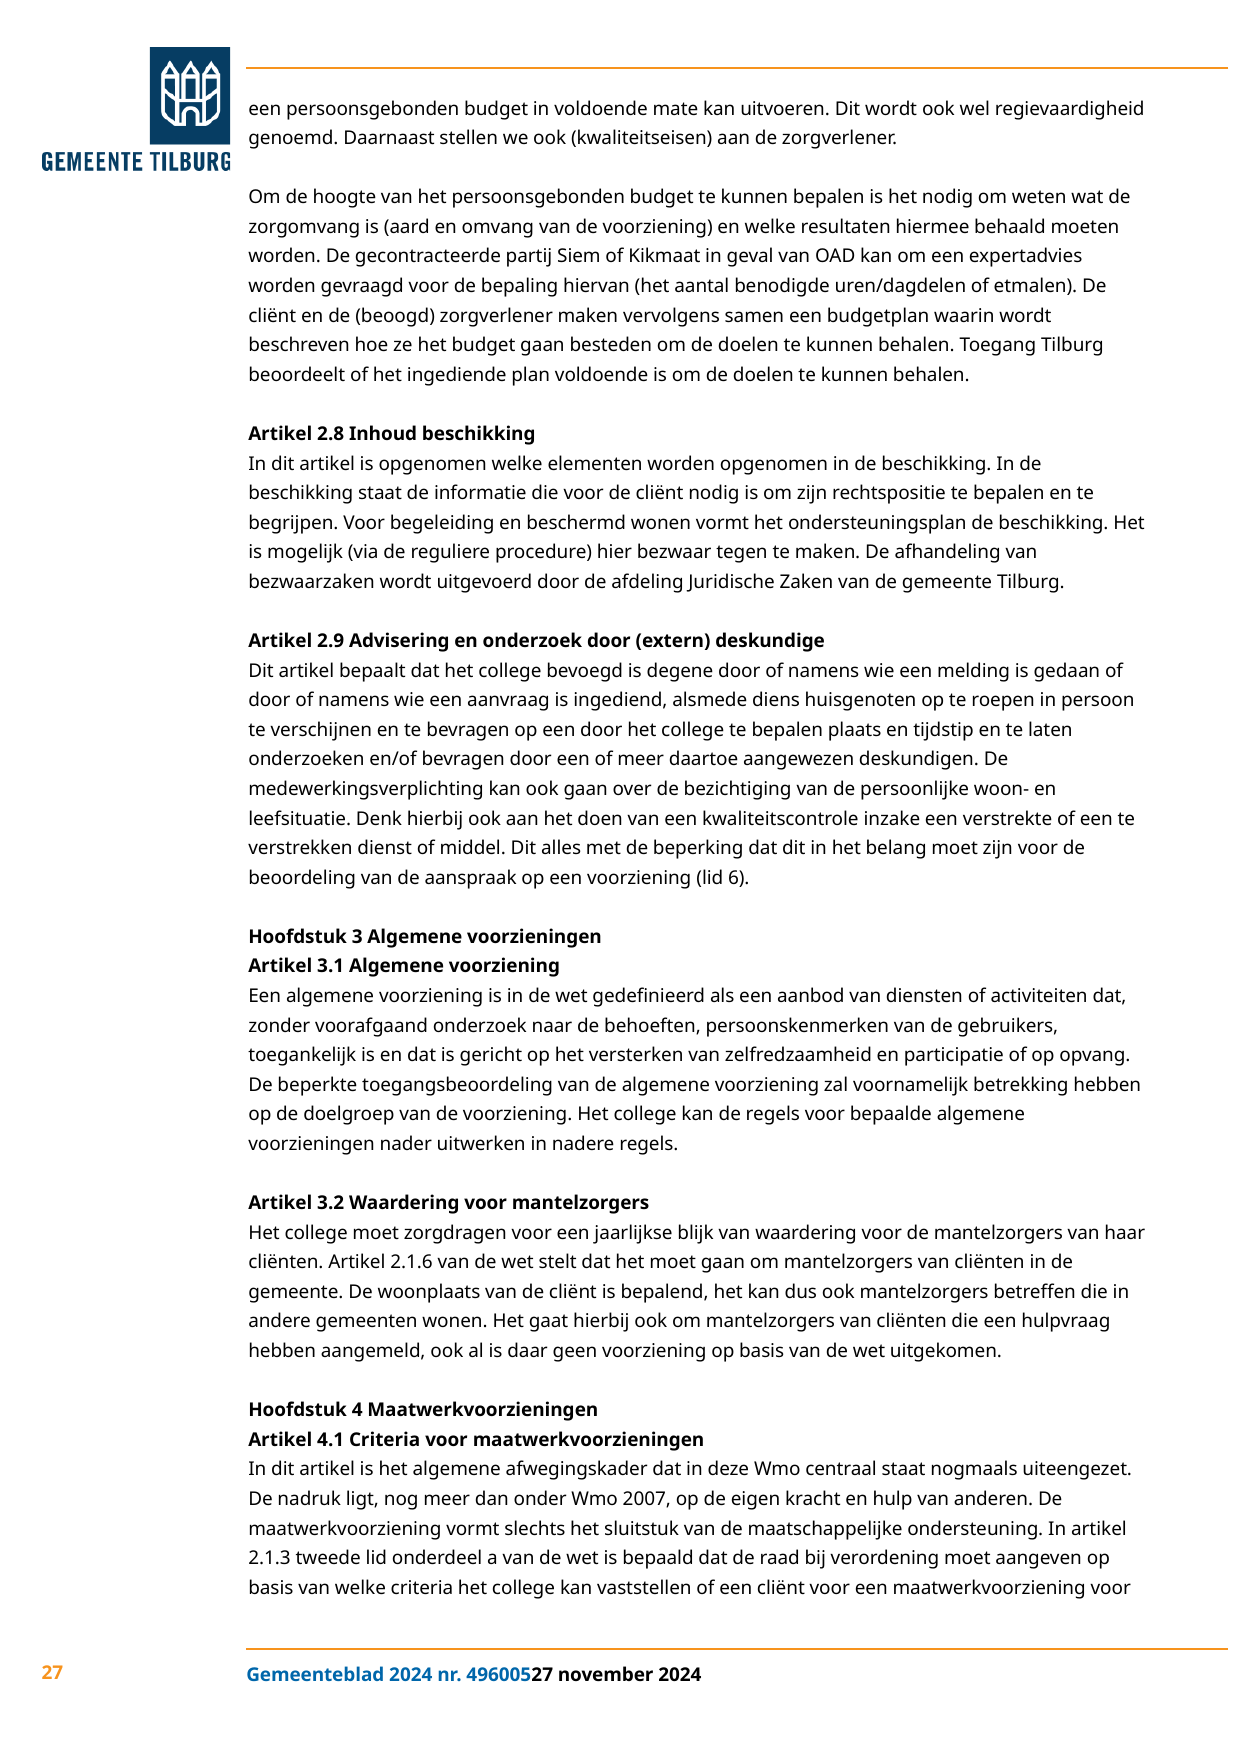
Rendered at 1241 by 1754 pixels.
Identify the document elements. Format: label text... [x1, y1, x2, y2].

text Hoofdstuk 3 Algemene voorzieningen [248, 923, 1152, 949]
text Dit artikel bepaalt dat het college bevoegd is degene door of namens wie een melding is gedaan of door of namens wie een aanvraag is ingediend, alsmede diens huisgenoten op te roepen in persoon te verschijnen en te bevragen op een door het college te bepalen plaats en tijdstip en te laten onderzoeken en/of bevragen door een of meer daartoe aangewezen deskundigen. De medewerkingsverplichting kan ook gaan over de bezichtiging van de persoonlijke woon- en leefsituatie. Denk hierbij ook aan het doen van een kwaliteitscontrole inzake een verstrekte of een te verstrekken dienst of middel. Dit alles met de beperking dat dit in het belang moet zijn voor de beoordeling van de aanspraak op een voorziening (lid 6). [248, 657, 1152, 890]
text In dit artikel is het algemene afwegingskader dat in deze Wmo centraal staat nogmaals uiteengezet. De nadruk ligt, nog meer dan onder Wmo 2007, op de eigen kracht en hulp van anderen. De maatwerkvoorziening vormt slechts het sluitstuk van de maatschappelijke ondersteuning. In artikel 2.1.3 tweede lid onderdeel a van de wet is bepaald dat de raad bij verordening moet aangeven op basis van welke criteria het college kan vaststellen of een cliënt voor een maatwerkvoorziening voor [248, 1456, 1152, 1600]
text Artikel 3.2 Waardering voor mantelzorgers [248, 1189, 1152, 1215]
text Om de hoogte van het persoonsgebonden budget te kunnen bepalen is het nodig om weten wat de zorgomvang is (aard en omvang van de voorziening) en welke resultaten hiermee behaald moeten worden. De gecontracteerde partij Siem of Kikmaat in geval van OAD kan om een expertadvies worden gevraagd voor de bepaling hiervan (het aantal benodigde uren/dagdelen of etmalen). De cliënt en de (beoogd) zorgverlener maken vervolgens samen een budgetplan waarin wordt beschreven hoe ze het budget gaan besteden om de doelen te kunnen behalen. Toegang Tilburg beoordeelt of het ingediende plan voldoende is om de doelen te kunnen behalen. [248, 183, 1152, 387]
text Artikel 2.8 Inhoud beschikking [248, 420, 1152, 446]
picture [41, 47, 231, 172]
text Het college moet zorgdragen voor een jaarlijkse blijk van waardering voor de mantelzorgers van haar cliënten. Artikel 2.1.6 van de wet stelt dat het moet gaan om mantelzorgers van cliënten in de gemeente. De woonplaats van de cliënt is bepalend, het kan dus ook mantelzorgers betreffen die in andere gemeenten wonen. Het gaat hierbij ook om mantelzorgers van cliënten die een hulpvraag hebben aangemeld, ook al is daar geen voorziening op basis van de wet uitgekomen. [248, 1219, 1152, 1363]
text Een algemene voorziening is in de wet gedefinieerd als een aanbod van diensten of activiteiten dat, zonder voorafgaand onderzoek naar de behoeften, persoonskenmerken van de gebruikers, toegankelijk is en dat is gericht op het versterken van zelfredzaamheid en participatie of op opvang. De beperkte toegangsbeoordeling van de algemene voorziening zal voornamelijk betrekking hebben op de doelgroep van de voorziening. Het college kan de regels voor bepaalde algemene voorzieningen nader uitwerken in nadere regels. [248, 982, 1152, 1156]
text Artikel 4.1 Criteria voor maatwerkvoorzieningen [248, 1426, 1152, 1452]
text Hoofdstuk 4 Maatwerkvoorzieningen [248, 1396, 1152, 1422]
text een persoonsgebonden budget in voldoende mate kan uitvoeren. Dit wordt ook wel regievaardigheid genoemd. Daarnaast stellen we ook (kwaliteitseisen) aan de zorgverlener. [248, 95, 1152, 150]
text Artikel 3.1 Algemene voorziening [248, 953, 1152, 978]
text In dit artikel is opgenomen welke elementen worden opgenomen in de beschikking. In de beschikking staat de informatie die voor de cliënt nodig is om zijn rechtspositie te bepalen en te begrijpen. Voor begeleiding en beschermd wonen vormt het ondersteuningsplan de beschikking. Het is mogelijk (via de reguliere procedure) hier bezwaar tegen te maken. De afhandeling van bezwaarzaken wordt uitgevoerd door de afdeling Juridische Zaken van de gemeente Tilburg. [248, 450, 1152, 594]
text Artikel 2.9 Advisering en onderzoek door (extern) deskundige [248, 627, 1152, 653]
